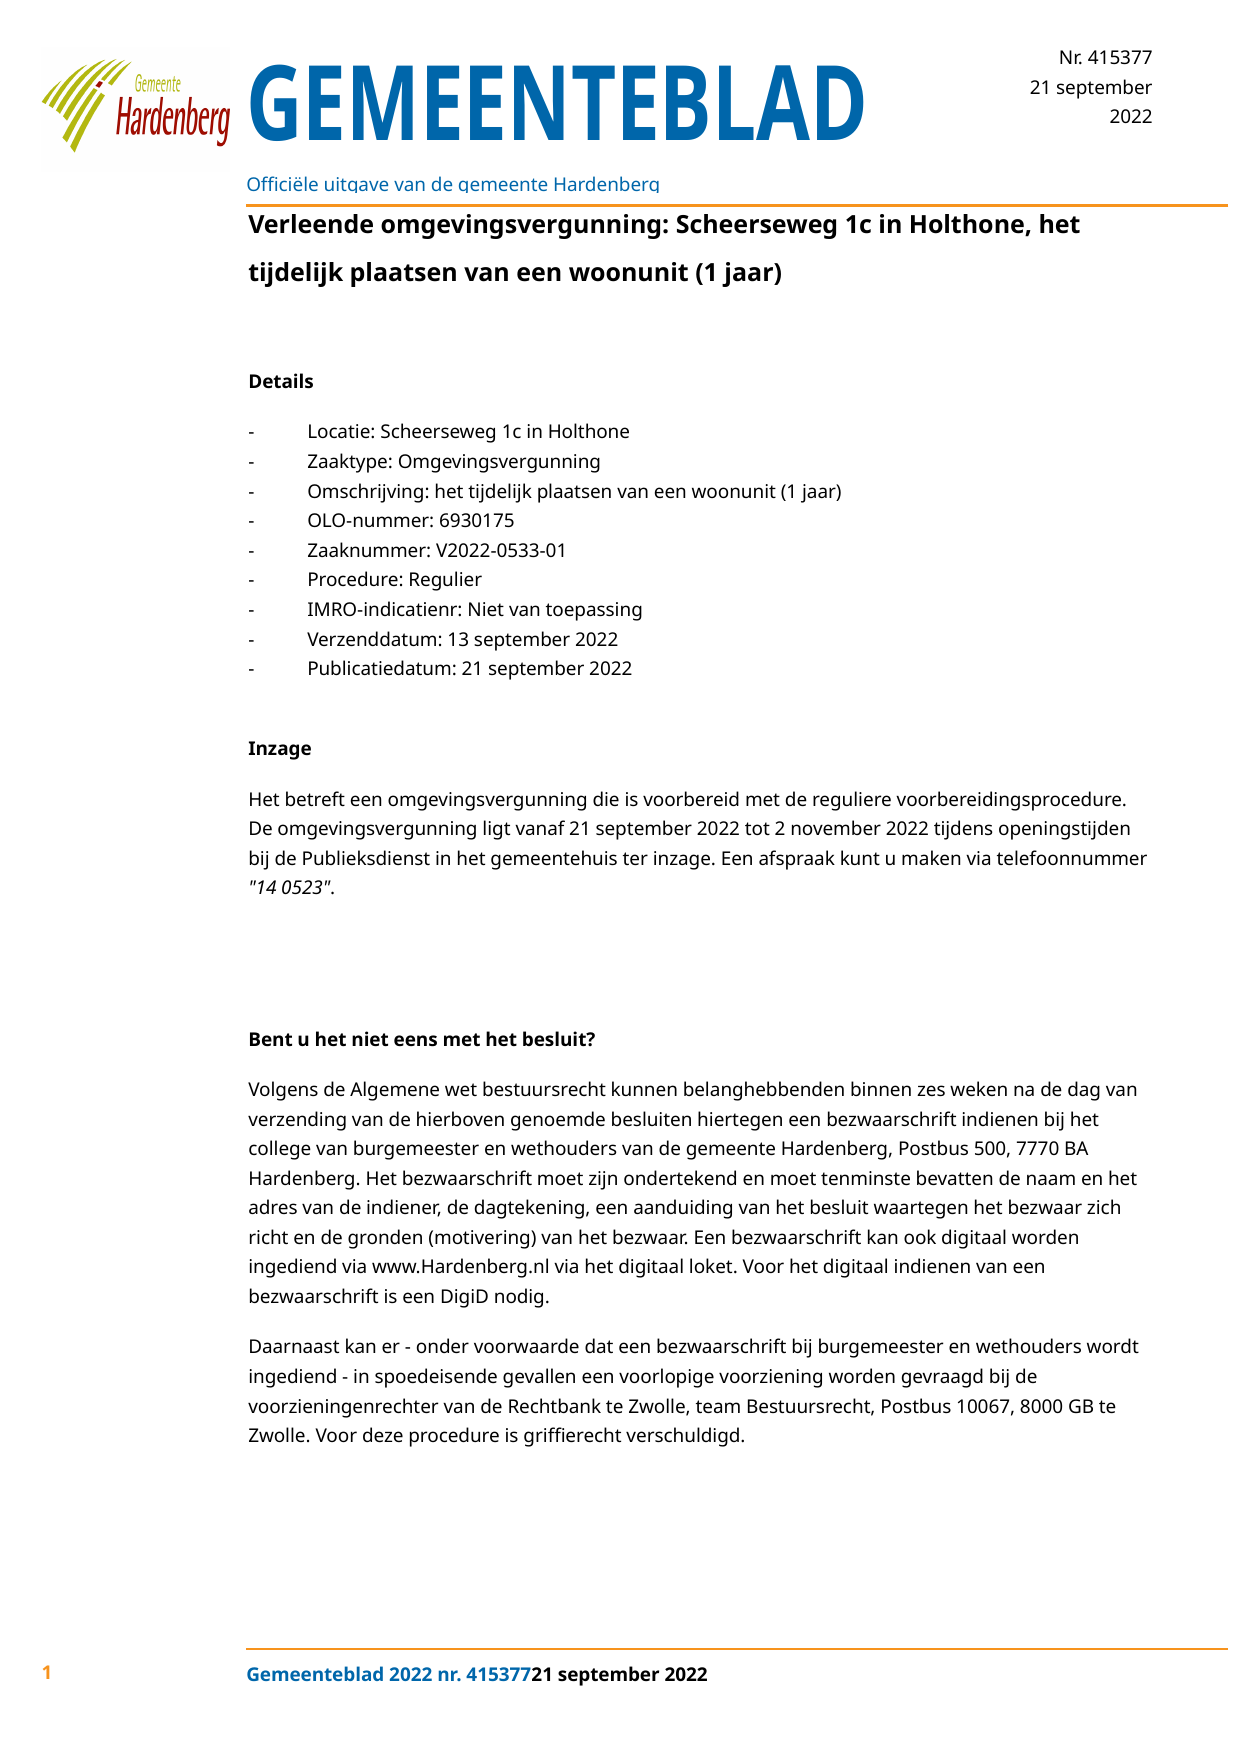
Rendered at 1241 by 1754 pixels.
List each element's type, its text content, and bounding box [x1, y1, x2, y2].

list Publicatiedatum: 21 september 2022 [248, 655, 1152, 681]
text Details [248, 368, 1152, 394]
list Verzenddatum: 13 september 2022 [248, 626, 1152, 652]
list Procedure: Regulier [248, 567, 1152, 592]
text Het betreft een omgevingsvergunning die is voorbereid met de reguliere voorbereidingsprocedure. De omgevingsvergunning ligt vanaf 21 september 2022 tot 2 november 2022 tijdens openingstijden bij de Publieksdienst in het gemeentehuis ter inzage. Een afspraak kunt u maken via telefoonnummer "14 0523". [248, 786, 1152, 900]
list IMRO-indicatienr: Niet van toepassing [248, 596, 1152, 622]
list OLO-nummer: 6930175 [248, 507, 1152, 533]
text Verleende omgevingsvergunning: Scheerseweg 1c in Holthone, het tijdelijk plaatsen van een woonunit (1 jaar) [248, 207, 1152, 288]
text Daarnaast kan er - onder voorwaarde dat een bezwaarschrift bij burgemeester en wethouders wordt ingediend - in spoedeisende gevallen een voorlopige voorziening worden gevraagd bij de voorzieningenrechter van de Rechtbank te Zwolle, team Bestuursrecht, Postbus 10067, 8000 GB te Zwolle. Voor deze procedure is griffierecht verschuldigd. [248, 1334, 1152, 1448]
list Zaaktype: Omgevingsvergunning [248, 448, 1152, 474]
list Locatie: Scheerseweg 1c in Holthone [248, 419, 1152, 444]
text Bent u het niet eens met het besluit? [248, 1026, 1152, 1052]
picture [41, 47, 231, 172]
text Inzage [248, 735, 1152, 761]
list Zaaknummer: V2022-0533-01 [248, 537, 1152, 563]
list Omschrijving: het tijdelijk plaatsen van een woonunit (1 jaar) [248, 478, 1152, 504]
text Volgens de Algemene wet bestuursrecht kunnen belanghebbenden binnen zes weken na de dag van verzending van de hierboven genoemde besluiten hiertegen een bezwaarschrift indienen bij het college van burgemeester en wethouders van de gemeente Hardenberg, Postbus 500, 7770 BA Hardenberg. Het bezwaarschrift moet zijn ondertekend en moet tenminste bevatten de naam en het adres van de indiener, de dagtekening, een aanduiding van het besluit waartegen het bezwaar zich richt en de gronden (motivering) van het bezwaar. Een bezwaarschrift kan ook digitaal worden ingediend via www.Hardenberg.nl via het digitaal loket. Voor het digitaal indienen van een bezwaarschrift is een DigiD nodig. [248, 1076, 1152, 1309]
